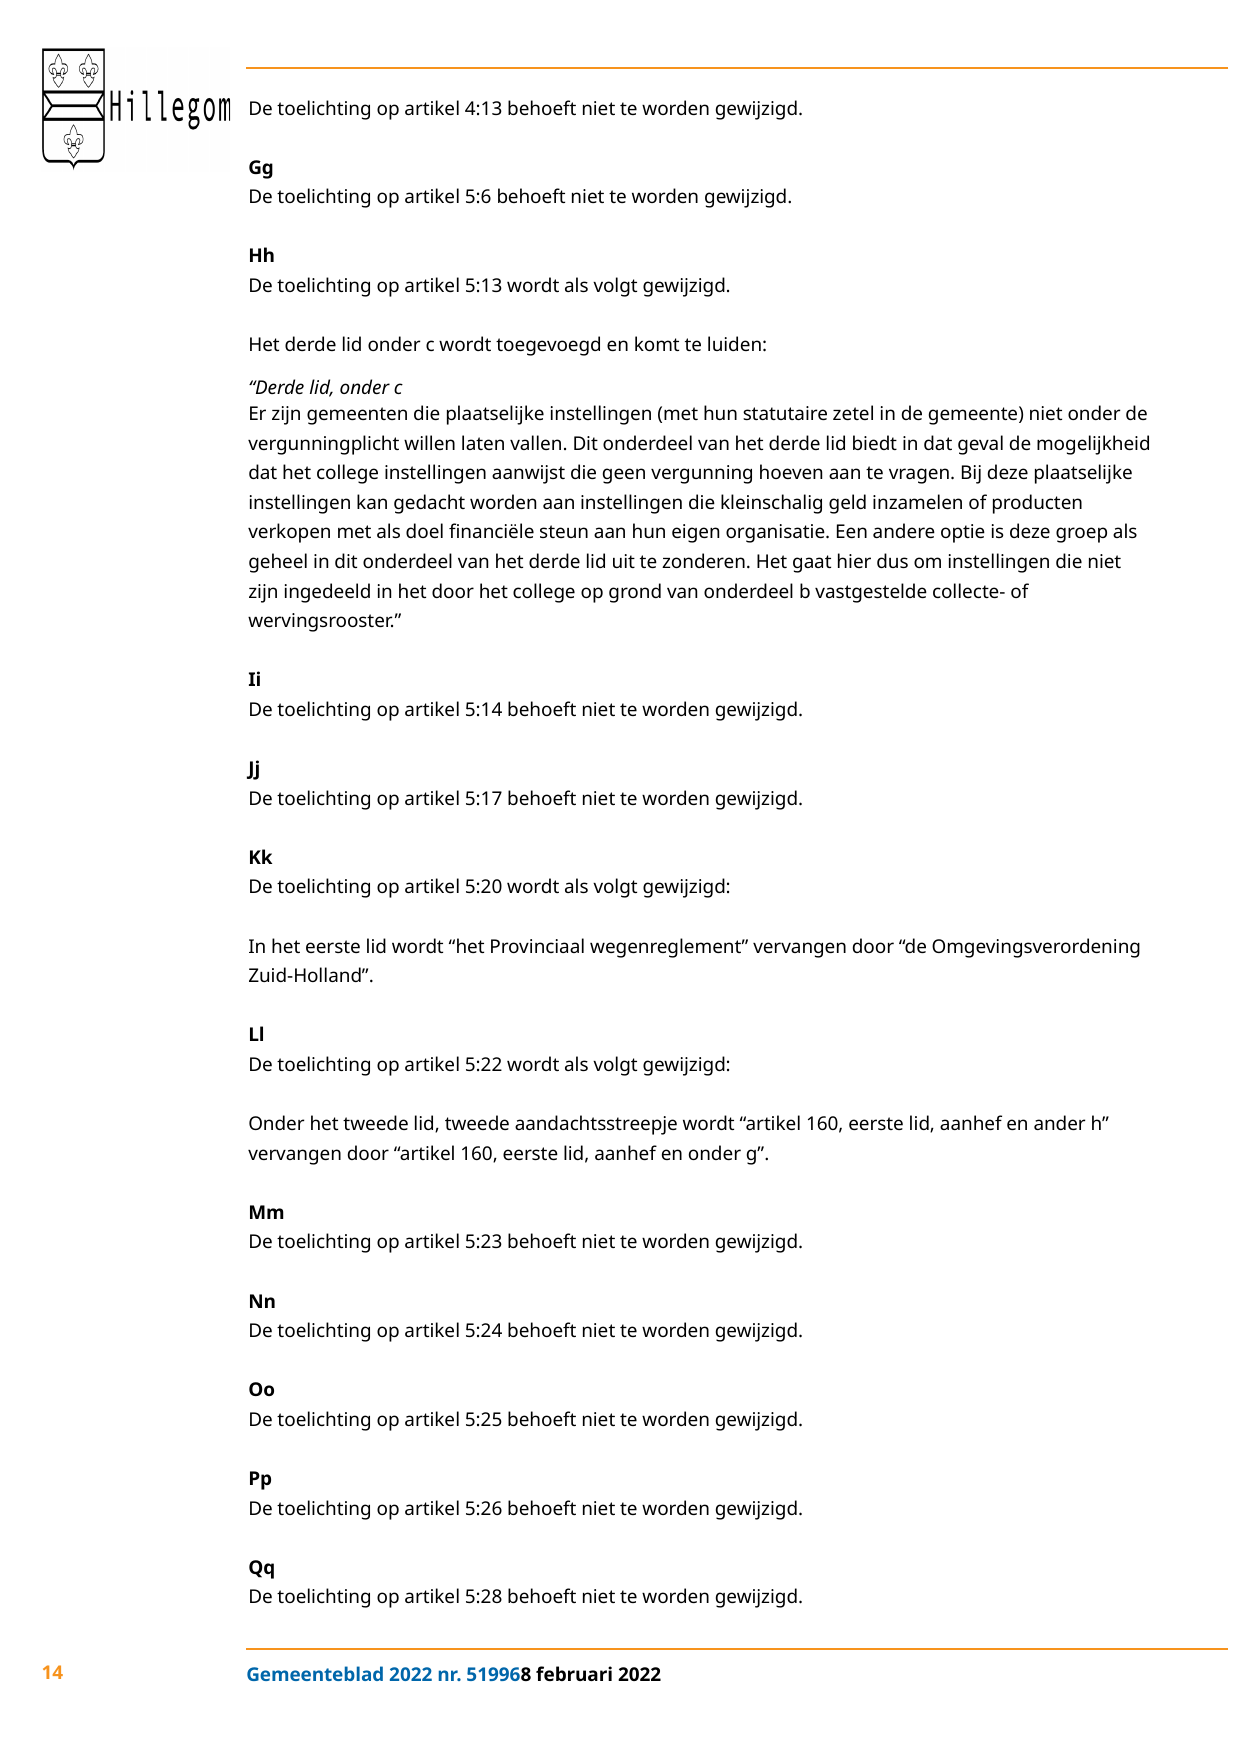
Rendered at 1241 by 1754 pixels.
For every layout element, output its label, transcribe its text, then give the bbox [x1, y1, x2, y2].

text Mm [248, 1199, 1152, 1225]
text Het derde lid onder c wordt toegevoegd en komt te luiden: [248, 331, 1152, 357]
text De toelichting op artikel 5:26 behoeft niet te worden gewijzigd. [248, 1495, 1152, 1521]
text Gg [248, 154, 1152, 180]
text De toelichting op artikel 5:17 behoeft niet te worden gewijzigd. [248, 785, 1152, 811]
text Er zijn gemeenten die plaatselijke instellingen (met hun statutaire zetel in de gemeente) niet onder de vergunningplicht willen laten vallen. Dit onderdeel van het derde lid biedt in dat geval de mogelijkheid dat het college instellingen aanwijst die geen vergunning hoeven aan te vragen. Bij deze plaatselijke instellingen kan gedacht worden aan instellingen die kleinschalig geld inzamelen of producten verkopen met als doel financiële steun aan hun eigen organisatie. Een andere optie is deze groep als geheel in dit onderdeel van het derde lid uit te zonderen. Het gaat hier dus om instellingen die niet zijn ingedeeld in het door het college op grond van onderdeel b vastgestelde collecte- of wervingsrooster.” [248, 400, 1152, 633]
text “Derde lid, onder c [248, 374, 1152, 400]
text De toelichting op artikel 5:20 wordt als volgt gewijzigd: [248, 874, 1152, 899]
text Nn [248, 1288, 1152, 1313]
text Qq [248, 1554, 1152, 1580]
text Jj [248, 755, 1152, 781]
text Ii [248, 667, 1152, 692]
picture [41, 47, 231, 172]
text In het eerste lid wordt “het Provinciaal wegenreglement” vervangen door “de Omgevingsverordening Zuid-Holland”. [248, 933, 1152, 988]
text De toelichting op artikel 5:28 behoeft niet te worden gewijzigd. [248, 1584, 1152, 1609]
text Oo [248, 1377, 1152, 1402]
text De toelichting op artikel 5:14 behoeft niet te worden gewijzigd. [248, 696, 1152, 722]
text De toelichting op artikel 5:24 behoeft niet te worden gewijzigd. [248, 1317, 1152, 1343]
text De toelichting op artikel 5:6 behoeft niet te worden gewijzigd. [248, 183, 1152, 209]
text De toelichting op artikel 5:22 wordt als volgt gewijzigd: [248, 1051, 1152, 1077]
text De toelichting op artikel 4:13 behoeft niet te worden gewijzigd. [248, 95, 1152, 121]
text De toelichting op artikel 5:25 behoeft niet te worden gewijzigd. [248, 1406, 1152, 1432]
text Kk [248, 844, 1152, 870]
text Pp [248, 1465, 1152, 1491]
text Onder het tweede lid, tweede aandachtsstreepje wordt “artikel 160, eerste lid, aanhef en ander h” vervangen door “artikel 160, eerste lid, aanhef en onder g”. [248, 1110, 1152, 1166]
text De toelichting op artikel 5:23 behoeft niet te worden gewijzigd. [248, 1229, 1152, 1254]
text De toelichting op artikel 5:13 wordt als volgt gewijzigd. [248, 272, 1152, 298]
text Ll [248, 1022, 1152, 1047]
text Hh [248, 243, 1152, 268]
